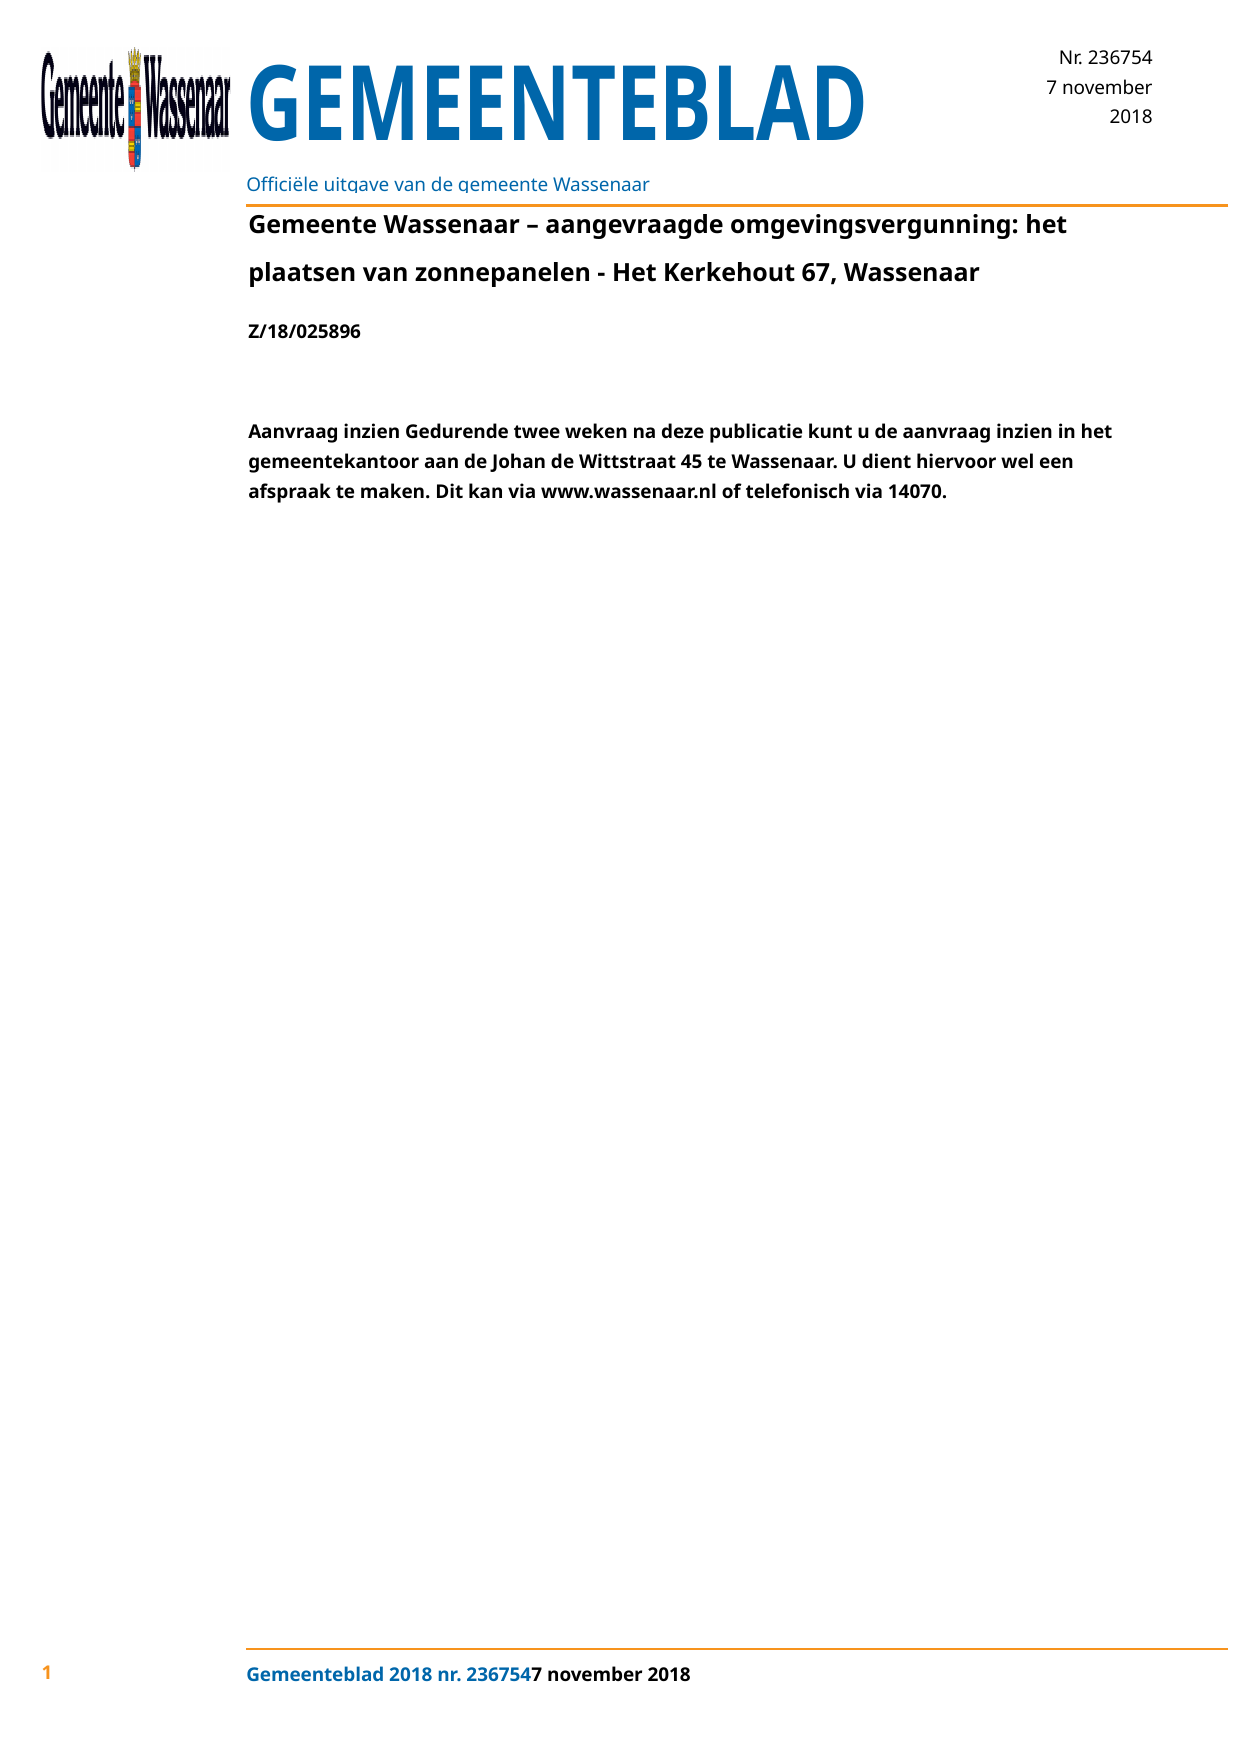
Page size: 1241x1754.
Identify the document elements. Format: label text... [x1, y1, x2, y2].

text Aanvraag inzien Gedurende twee weken na deze publicatie kunt u de aanvraag inzien in het gemeentekantoor aan de Johan de Wittstraat 45 te Wassenaar. U dient hiervoor wel een afspraak te maken. Dit kan via www.wassenaar.nl of telefonisch via 14070. [248, 419, 1152, 504]
text Z/18/025896 [248, 318, 1152, 344]
text Gemeente Wassenaar – aangevraagde omgevingsvergunning: het plaatsen van zonnepanelen - Het Kerkehout 67, Wassenaar [248, 207, 1152, 288]
picture [41, 47, 231, 172]
